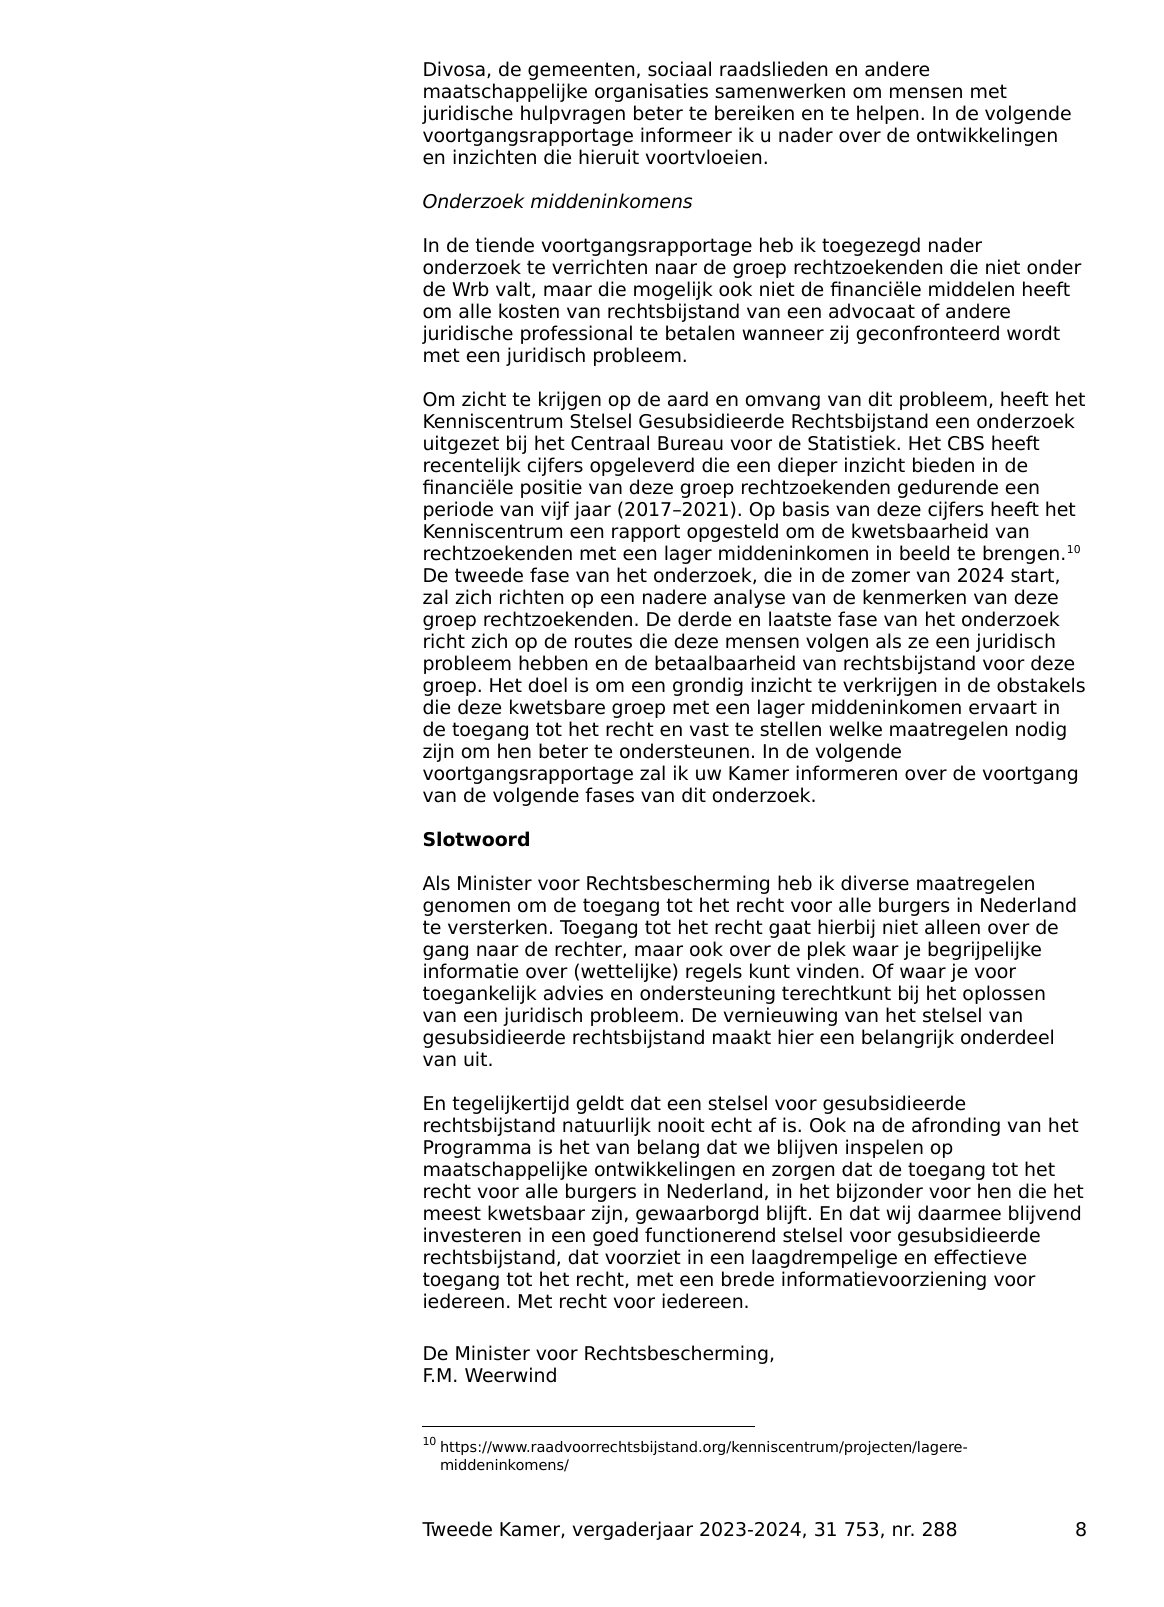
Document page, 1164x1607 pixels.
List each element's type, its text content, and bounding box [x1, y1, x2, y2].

text In de tiende voortgangsrapportage heb ik toegezegd nader onderzoek te verrichten naar de groep rechtzoekenden die niet onder de Wrb valt, maar die mogelijk ook niet de financiële middelen heeft om alle kosten van rechtsbijstand van een advocaat of andere juridische professional te betalen wanneer zij geconfronteerd wordt met een juridisch probleem. [422, 235, 1087, 367]
text De Minister voor Rechtsbescherming, F.M. Weerwind [422, 1343, 1087, 1387]
subtitle Onderzoek middeninkomens [422, 191, 1087, 213]
text https://www.raadvoorrechtsbijstand.org/kenniscentrum/projecten/lagere-middeninkomens/ [422, 1435, 1087, 1474]
text Om zicht te krijgen op de aard en omvang van dit probleem, heeft het Kenniscentrum Stelsel Gesubsidieerde Rechtsbijstand een onderzoek uitgezet bij het Centraal Bureau voor de Statistiek. Het CBS heeft recentelijk cijfers opgeleverd die een dieper inzicht bieden in de financiële positie van deze groep rechtzoekenden gedurende een periode van vijf jaar (2017–2021). Op basis van deze cijfers heeft het Kenniscentrum een rapport opgesteld om de kwetsbaarheid van rechtzoekenden met een lager middeninkomen in beeld te brengen. De tweede fase van het onderzoek, die in de zomer van 2024 start, zal zich richten op een nadere analyse van de kenmerken van deze groep rechtzoekenden. De derde en laatste fase van het onderzoek richt zich op de routes die deze mensen volgen als ze een juridisch probleem hebben en de betaalbaarheid van rechtsbijstand voor deze groep. Het doel is om een grondig inzicht te verkrijgen in de obstakels die deze kwetsbare groep met een lager middeninkomen ervaart in de toegang tot het recht en vast te stellen welke maatregelen nodig zijn om hen beter te ondersteunen. In de volgende voortgangsrapportage zal ik uw Kamer informeren over de voortgang van de volgende fases van dit onderzoek. [422, 389, 1087, 807]
text En tegelijkertijd geldt dat een stelsel voor gesubsidieerde rechtsbijstand natuurlijk nooit echt af is. Ook na de afronding van het Programma is het van belang dat we blijven inspelen op maatschappelijke ontwikkelingen en zorgen dat de toegang tot het recht voor alle burgers in Nederland, in het bijzonder voor hen die het meest kwetsbaar zijn, gewaarborgd blijft. En dat wij daarmee blijvend investeren in een goed functionerend stelsel voor gesubsidieerde rechtsbijstand, dat voorziet in een laagdrempelige en effectieve toegang tot het recht, met een brede informatievoorziening voor iedereen. Met recht voor iedereen. [422, 1093, 1087, 1313]
text Divosa, de gemeenten, sociaal raadslieden en andere maatschappelijke organisaties samenwerken om mensen met juridische hulpvragen beter te bereiken en te helpen. In de volgende voortgangsrapportage informeer ik u nader over de ontwikkelingen en inzichten die hieruit voortvloeien. [422, 59, 1087, 169]
text Als Minister voor Rechtsbescherming heb ik diverse maatregelen genomen om de toegang tot het recht voor alle burgers in Nederland te versterken. Toegang tot het recht gaat hierbij niet alleen over de gang naar de rechter, maar ook over de plek waar je begrijpelijke informatie over (wettelijke) regels kunt vinden. Of waar je voor toegankelijk advies en ondersteuning terechtkunt bij het oplossen van een juridisch probleem. De vernieuwing van het stelsel van gesubsidieerde rechtsbijstand maakt hier een belangrijk onderdeel van uit. [422, 873, 1087, 1071]
subtitle Slotwoord [422, 829, 1087, 851]
